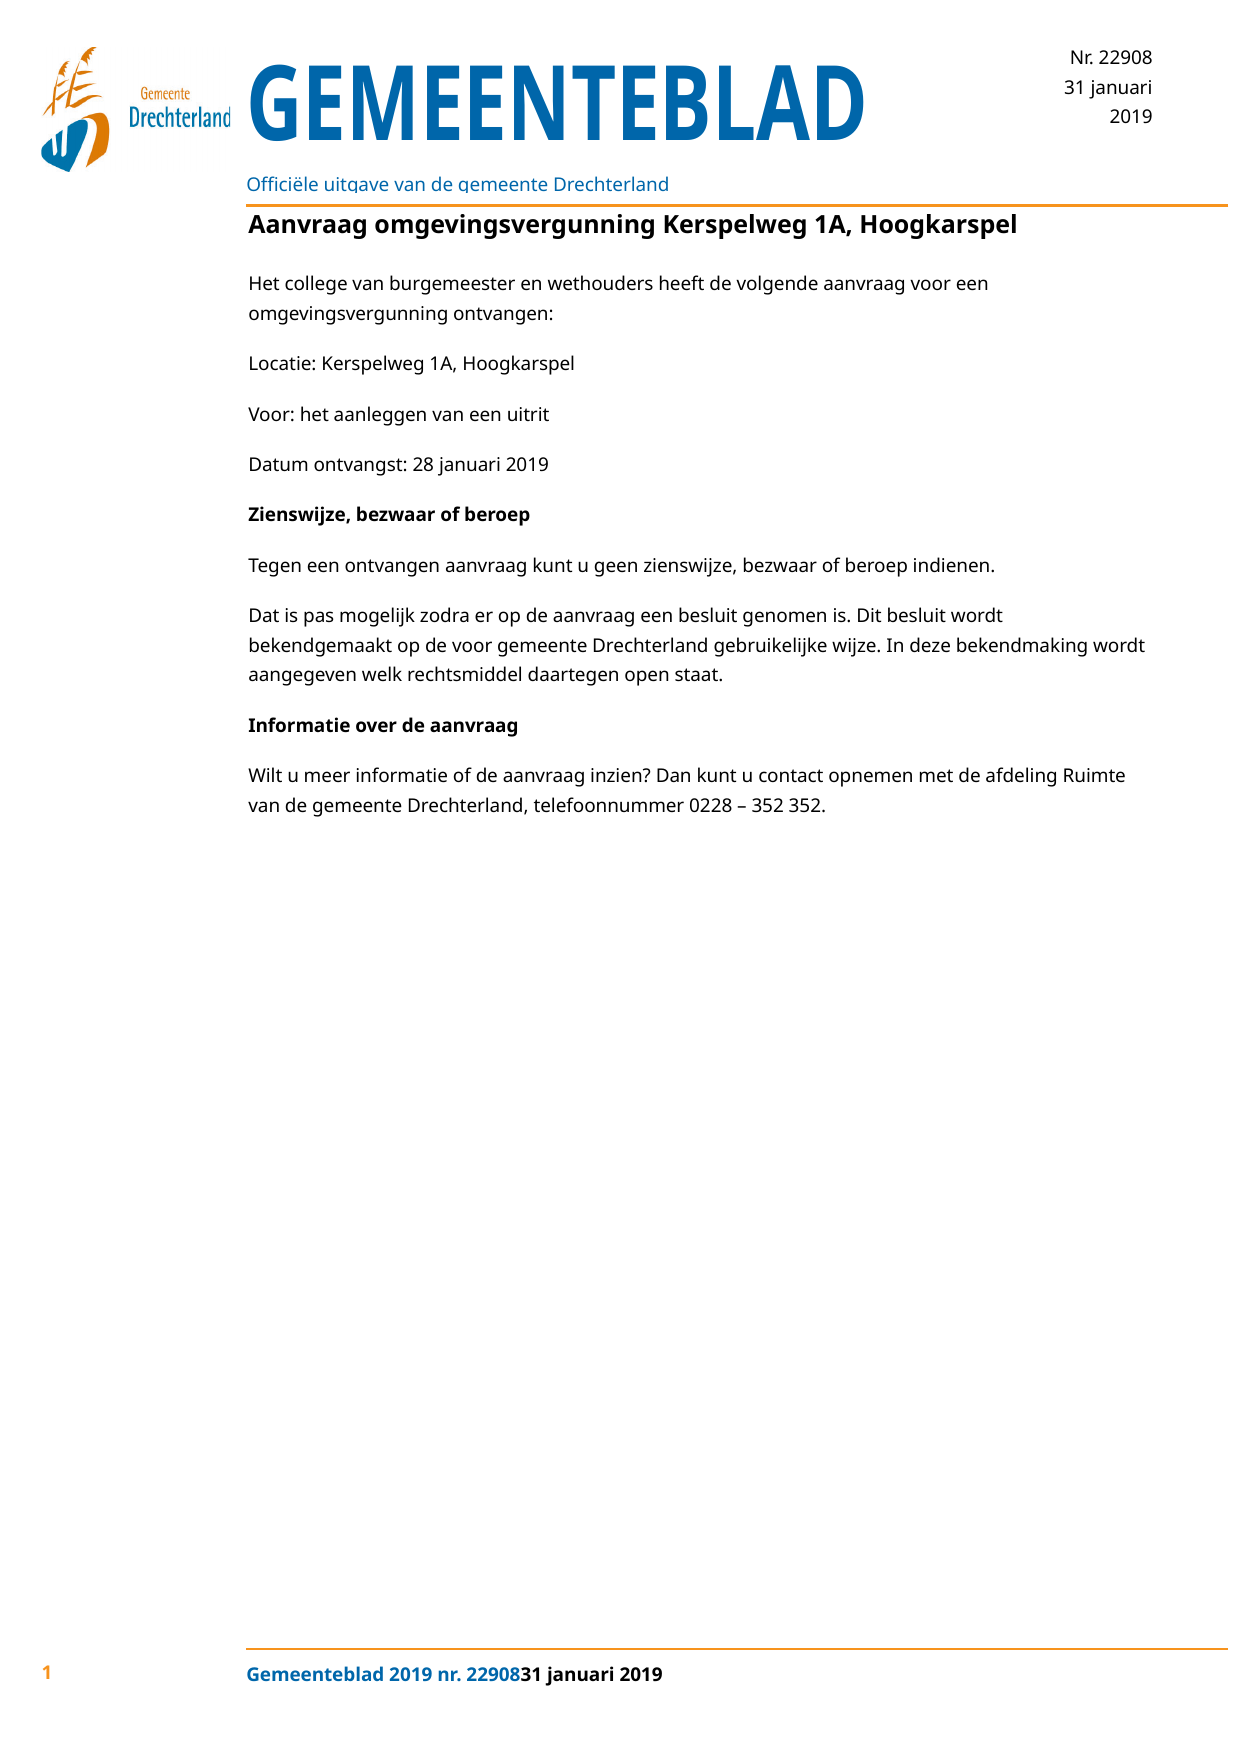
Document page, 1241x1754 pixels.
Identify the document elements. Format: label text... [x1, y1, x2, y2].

text Zienswijze, bezwaar of beroep [248, 502, 1152, 527]
text Wilt u meer informatie of de aanvraag inzien? Dan kunt u contact opnemen met de afdeling Ruimte van de gemeente Drechterland, telefoonnummer 0228 – 352 352. [248, 762, 1152, 818]
text Informatie over de aanvraag [248, 712, 1152, 738]
picture [226, 115, 231, 124]
text Voor: het aanleggen van een uitrit [248, 401, 1152, 426]
picture [41, 158, 64, 172]
text Het college van burgemeester en wethouders heeft de volgende aanvraag voor een omgevingsvergunning ontvangen: [248, 270, 1152, 326]
text Tegen een ontvangen aanvraag kunt u geen zienswijze, bezwaar of beroep indienen. [248, 552, 1152, 578]
text Datum ontvangst: 28 januari 2019 [248, 451, 1152, 477]
picture [41, 47, 231, 172]
text Dat is pas mogelijk zodra er op de aanvraag een besluit genomen is. Dit besluit wordt bekendgemaakt op de voor gemeente Drechterland gebruikelijke wijze. In deze bekendmaking wordt aangegeven welk rechtsmiddel daartegen open staat. [248, 602, 1152, 687]
text Aanvraag omgevingsvergunning Kerspelweg 1A, Hoogkarspel [248, 207, 1152, 241]
text Locatie: Kerspelweg 1A, Hoogkarspel [248, 350, 1152, 376]
